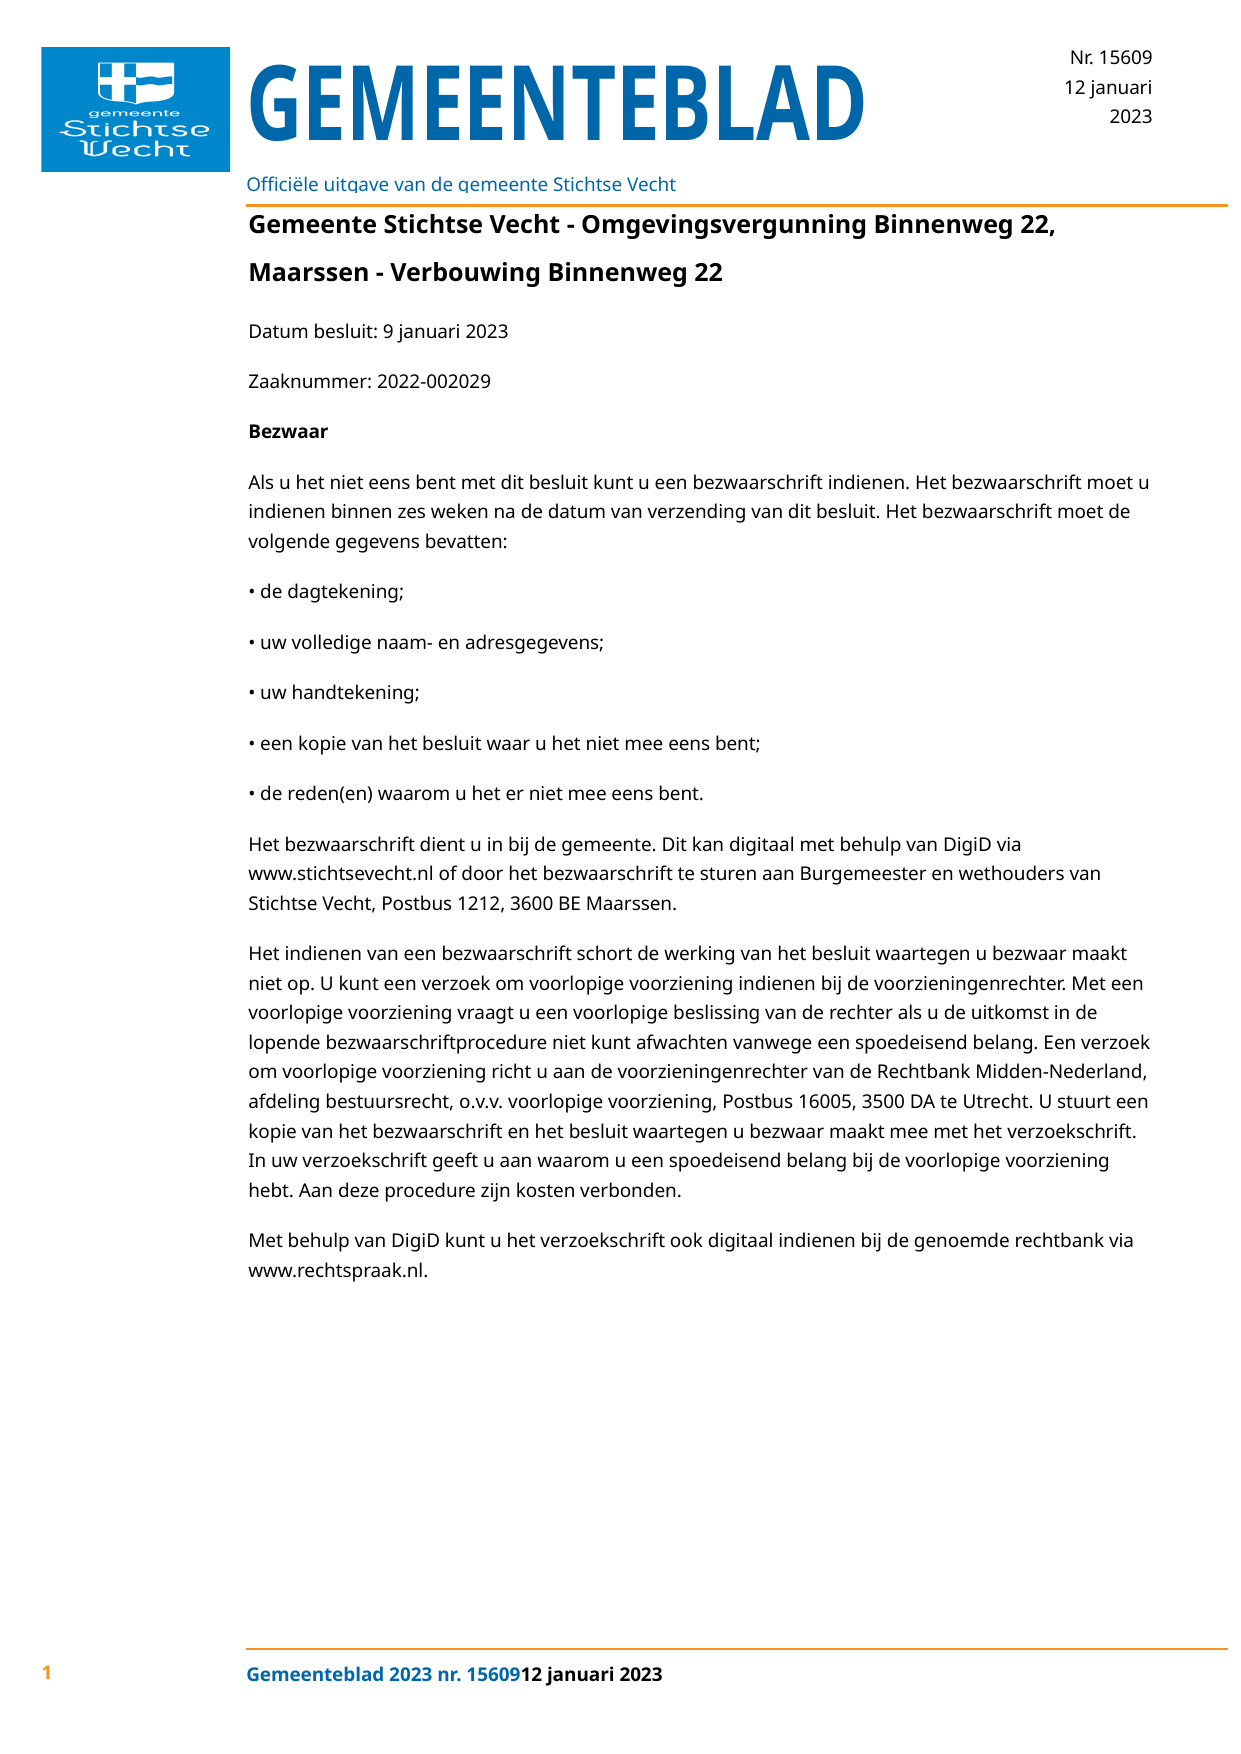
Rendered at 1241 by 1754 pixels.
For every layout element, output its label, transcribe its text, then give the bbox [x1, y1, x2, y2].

text Gemeente Stichtse Vecht - Omgevingsvergunning Binnenweg 22, Maarssen - Verbouwing Binnenweg 22 [248, 207, 1152, 288]
text • uw handtekening; [248, 679, 1152, 705]
text Zaaknummer: 2022-002029 [248, 368, 1152, 394]
picture [99, 63, 135, 101]
text Datum besluit: 9 januari 2023 [248, 318, 1152, 344]
text • de reden(en) waarom u het er niet mee eens bent. [248, 780, 1152, 806]
text Het bezwaarschrift dient u in bij de gemeente. Dit kan digitaal met behulp van DigiD via www.stichtsevecht.nl of door het bezwaarschrift te sturen aan Burgemeester en wethouders van Stichtse Vecht, Postbus 1212, 3600 BE Maarssen. [248, 831, 1152, 916]
picture [137, 63, 174, 103]
text Als u het niet eens bent met dit besluit kunt u een bezwaarschrift indienen. Het bezwaarschrift moet u indienen binnen zes weken na de datum van verzending van dit besluit. Het bezwaarschrift moet de volgende gegevens bevatten: [248, 469, 1152, 554]
text Het indienen van een bezwaarschrift schort de werking van het besluit waartegen u bezwaar maakt niet op. U kunt een verzoek om voorlopige voorziening indienen bij de voorzieningenrechter. Met een voorlopige voorziening vraagt u een voorlopige beslissing van de rechter als u de uitkomst in de lopende bezwaarschriftprocedure niet kunt afwachten vanwege een spoedeisend belang. Een verzoek om voorlopige voorziening richt u aan de voorzieningenrechter van de Rechtbank Midden-Nederland, afdeling bestuursrecht, o.v.v. voorlopige voorziening, Postbus 16005, 3500 DA te Utrecht. U stuurt een kopie van het bezwaarschrift en het besluit waartegen u bezwaar maakt mee met het verzoekschrift. In uw verzoekschrift geeft u aan waarom u een spoedeisend belang bij de voorlopige voorziening hebt. Aan deze procedure zijn kosten verbonden. [248, 940, 1152, 1203]
text • een kopie van het besluit waar u het niet mee eens bent; [248, 730, 1152, 756]
text Bezwaar [248, 419, 1152, 444]
text • uw volledige naam- en adresgegevens; [248, 629, 1152, 655]
text • de dagtekening; [248, 579, 1152, 604]
text Met behulp van DigiD kunt u het verzoekschrift ook digitaal indienen bij de genoemde rechtbank via www.rechtspraak.nl. [248, 1227, 1152, 1283]
